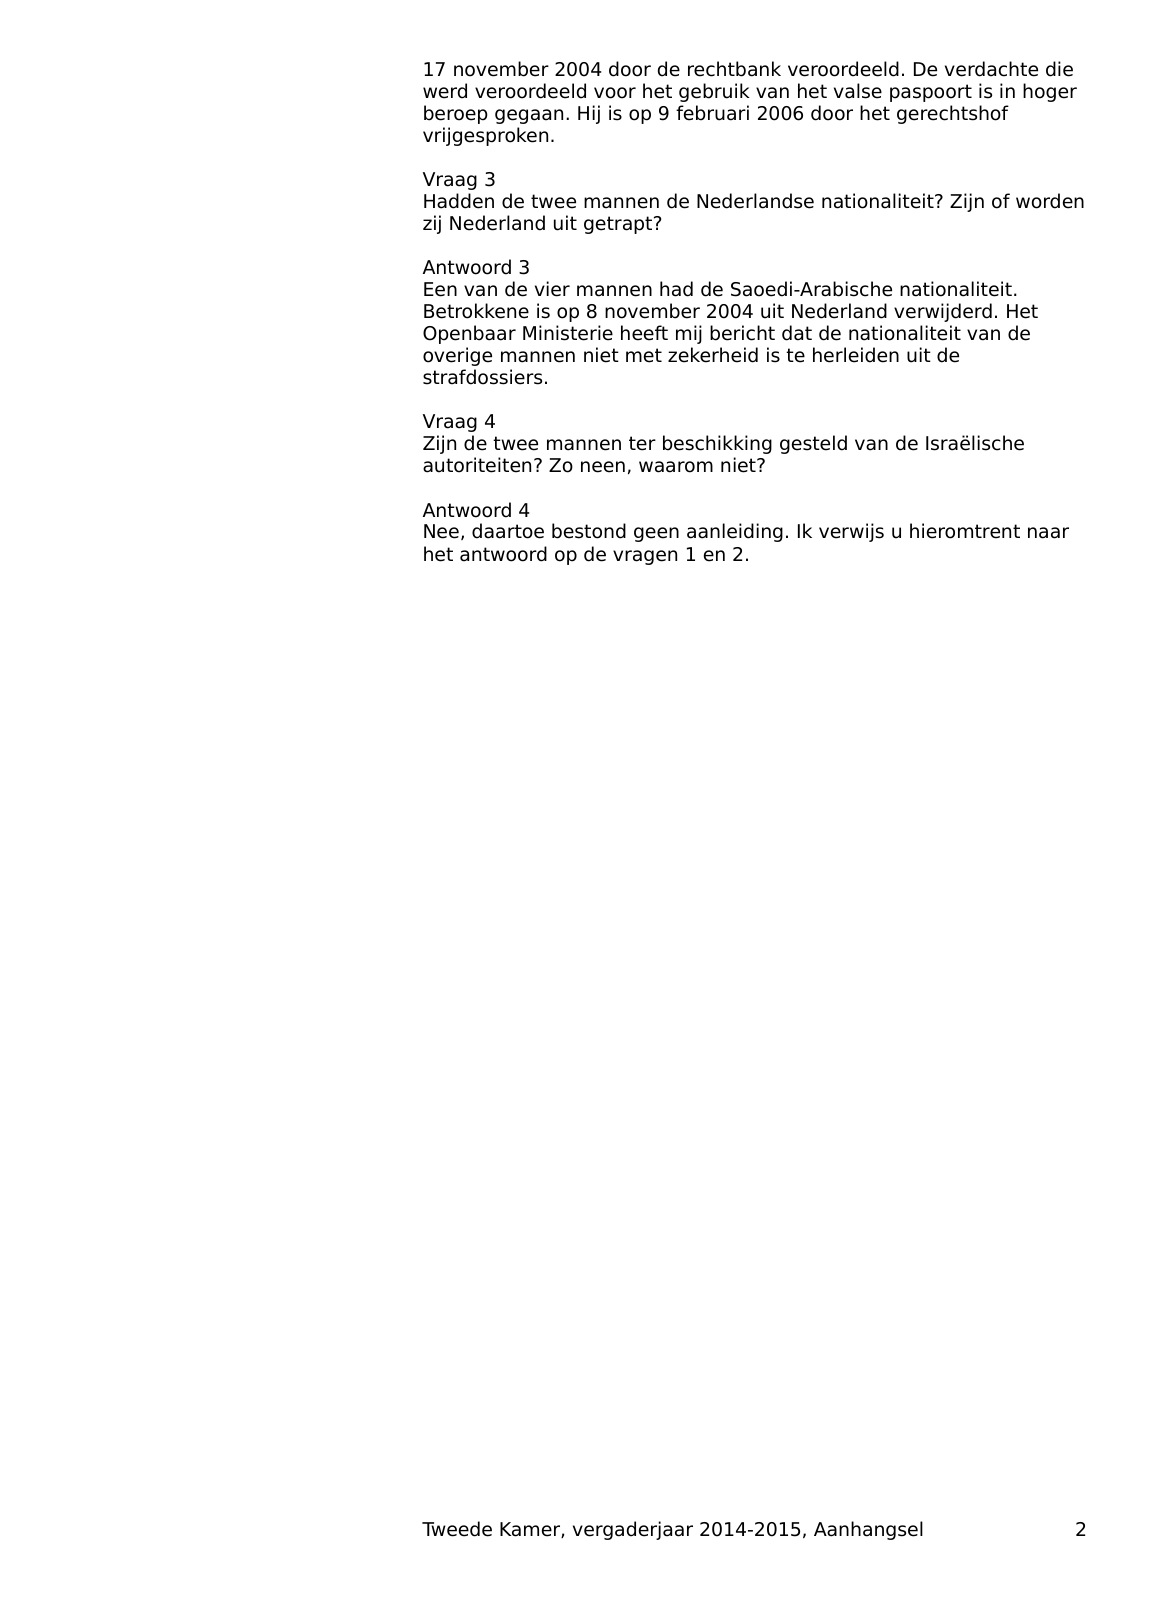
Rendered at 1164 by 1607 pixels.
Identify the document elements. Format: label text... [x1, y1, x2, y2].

text Antwoord 4 [422, 499, 1087, 521]
text Vraag 3 [422, 169, 1087, 191]
text Nee, daartoe bestond geen aanleiding. Ik verwijs u hieromtrent naar het antwoord op de vragen 1 en 2. [422, 521, 1087, 565]
text Hadden de twee mannen de Nederlandse nationaliteit? Zijn of worden zij Nederland uit getrapt? [422, 191, 1087, 235]
text Zijn de twee mannen ter beschikking gesteld van de Israëlische autoriteiten? Zo neen, waarom niet? [422, 433, 1087, 477]
text Een van de vier mannen had de Saoedi-Arabische nationaliteit. Betrokkene is op 8 november 2004 uit Nederland verwijderd. Het Openbaar Ministerie heeft mij bericht dat de nationaliteit van de overige mannen niet met zekerheid is te herleiden uit de strafdossiers. [422, 279, 1087, 389]
text 17 november 2004 door de rechtbank veroordeeld. De verdachte die werd veroordeeld voor het gebruik van het valse paspoort is in hoger beroep gegaan. Hij is op 9 februari 2006 door het gerechtshof vrijgesproken. [422, 59, 1087, 147]
text Antwoord 3 [422, 257, 1087, 279]
text Vraag 4 [422, 411, 1087, 433]
